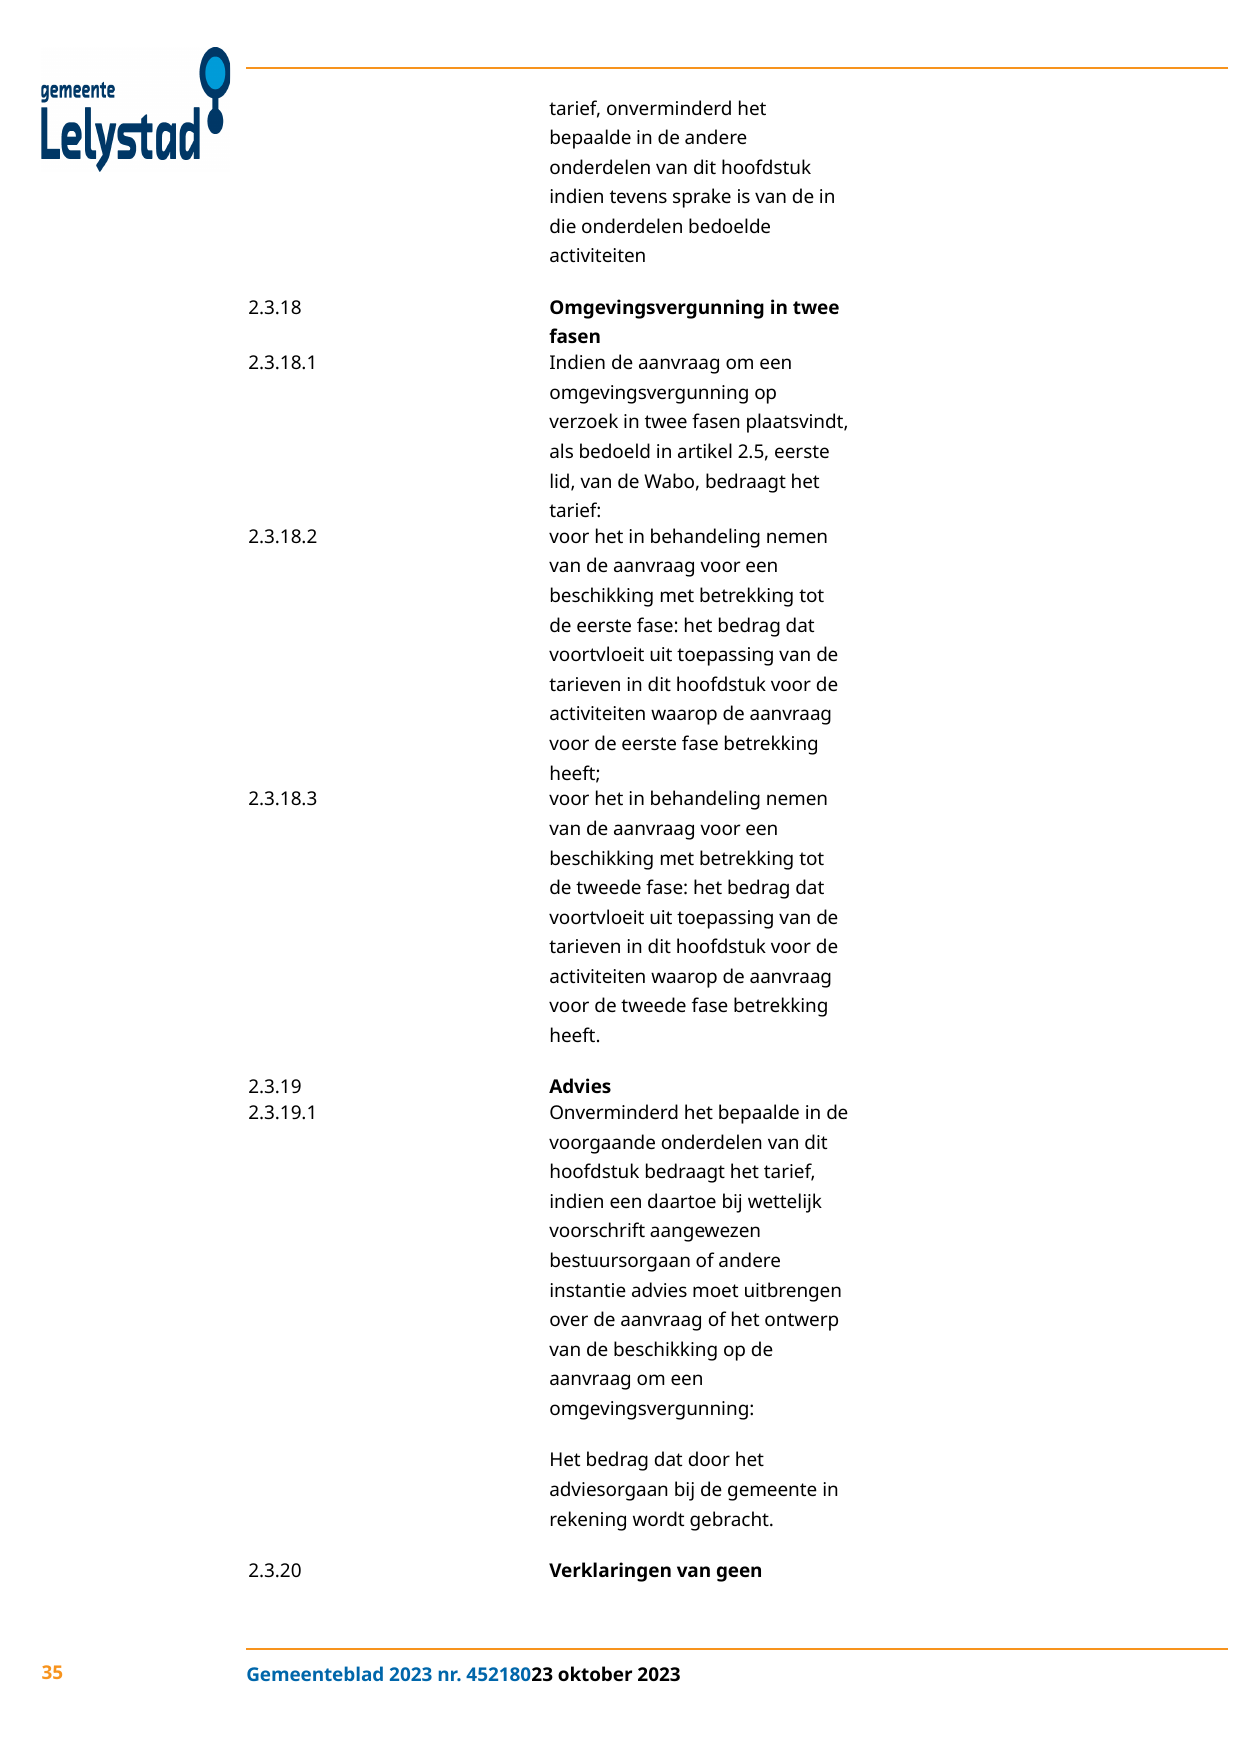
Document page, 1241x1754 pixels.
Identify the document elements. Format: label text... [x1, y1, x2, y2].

table_cell Verklaringen van geen [549, 1557, 850, 1583]
table_cell [248, 1048, 549, 1074]
table_cell [850, 1532, 1152, 1557]
table_cell [850, 1099, 1152, 1421]
table_cell Advies [549, 1074, 850, 1099]
table_cell [549, 1532, 850, 1557]
table_cell 2.3.18.1 [248, 350, 549, 523]
table_cell [850, 95, 1152, 268]
table_cell Het bedrag dat door het adviesorgaan bij de gemeente in rekening wordt gebracht. [549, 1447, 850, 1532]
table_cell [850, 350, 1152, 523]
table_cell [248, 269, 549, 294]
table_cell Indien de aanvraag om een omgevingsvergunning op verzoek in twee fasen plaatsvindt, als bedoeld in artikel 2.5, eerste lid, van de Wabo, bedraagt het tarief: [549, 350, 850, 523]
table_cell 2.3.18.2 [248, 523, 549, 786]
table_cell [850, 294, 1152, 349]
table_cell voor het in behandeling nemen van de aanvraag voor een beschikking met betrekking tot de eerste fase: het bedrag dat voortvloeit uit toepassing van de tarieven in dit hoofdstuk voor de activiteiten waarop de aanvraag voor de eerste fase betrekking heeft; [549, 523, 850, 786]
table_cell [850, 269, 1152, 294]
table_cell [248, 1421, 549, 1447]
table_cell [248, 1532, 549, 1557]
table_cell [850, 1557, 1152, 1583]
table_cell [850, 1447, 1152, 1532]
table_cell [549, 1421, 850, 1447]
table_cell [549, 1048, 850, 1074]
table_cell 2.3.19 [248, 1074, 549, 1099]
table_cell [248, 95, 549, 268]
table_cell Onverminderd het bepaalde in de voorgaande onderdelen van dit hoofdstuk bedraagt het tarief, indien een daartoe bij wettelijk voorschrift aangewezen bestuursorgaan of andere instantie advies moet uitbrengen over de aanvraag of het ontwerp van de beschikking op de aanvraag om een omgevingsvergunning: [549, 1099, 850, 1421]
table_cell [850, 1074, 1152, 1099]
table_cell [850, 1421, 1152, 1447]
table_cell voor het in behandeling nemen van de aanvraag voor een beschikking met betrekking tot de tweede fase: het bedrag dat voortvloeit uit toepassing van de tarieven in dit hoofdstuk voor de activiteiten waarop de aanvraag voor de tweede fase betrekking heeft. [549, 786, 850, 1048]
table_cell [549, 269, 850, 294]
picture [41, 47, 231, 172]
table_cell 2.3.18 [248, 294, 549, 349]
table_cell 2.3.18.3 [248, 786, 549, 1048]
table_cell [850, 1048, 1152, 1074]
table_cell 2.3.19.1 [248, 1099, 549, 1421]
table_cell [248, 1447, 549, 1532]
table_cell [850, 786, 1152, 1048]
table_cell 2.3.20 [248, 1557, 549, 1583]
table_cell [850, 523, 1152, 786]
table_cell tarief, onverminderd het bepaalde in de andere onderdelen van dit hoofdstuk indien tevens sprake is van de in die onderdelen bedoelde activiteiten [549, 95, 850, 268]
table_cell Omgevingsvergunning in twee fasen [549, 294, 850, 349]
